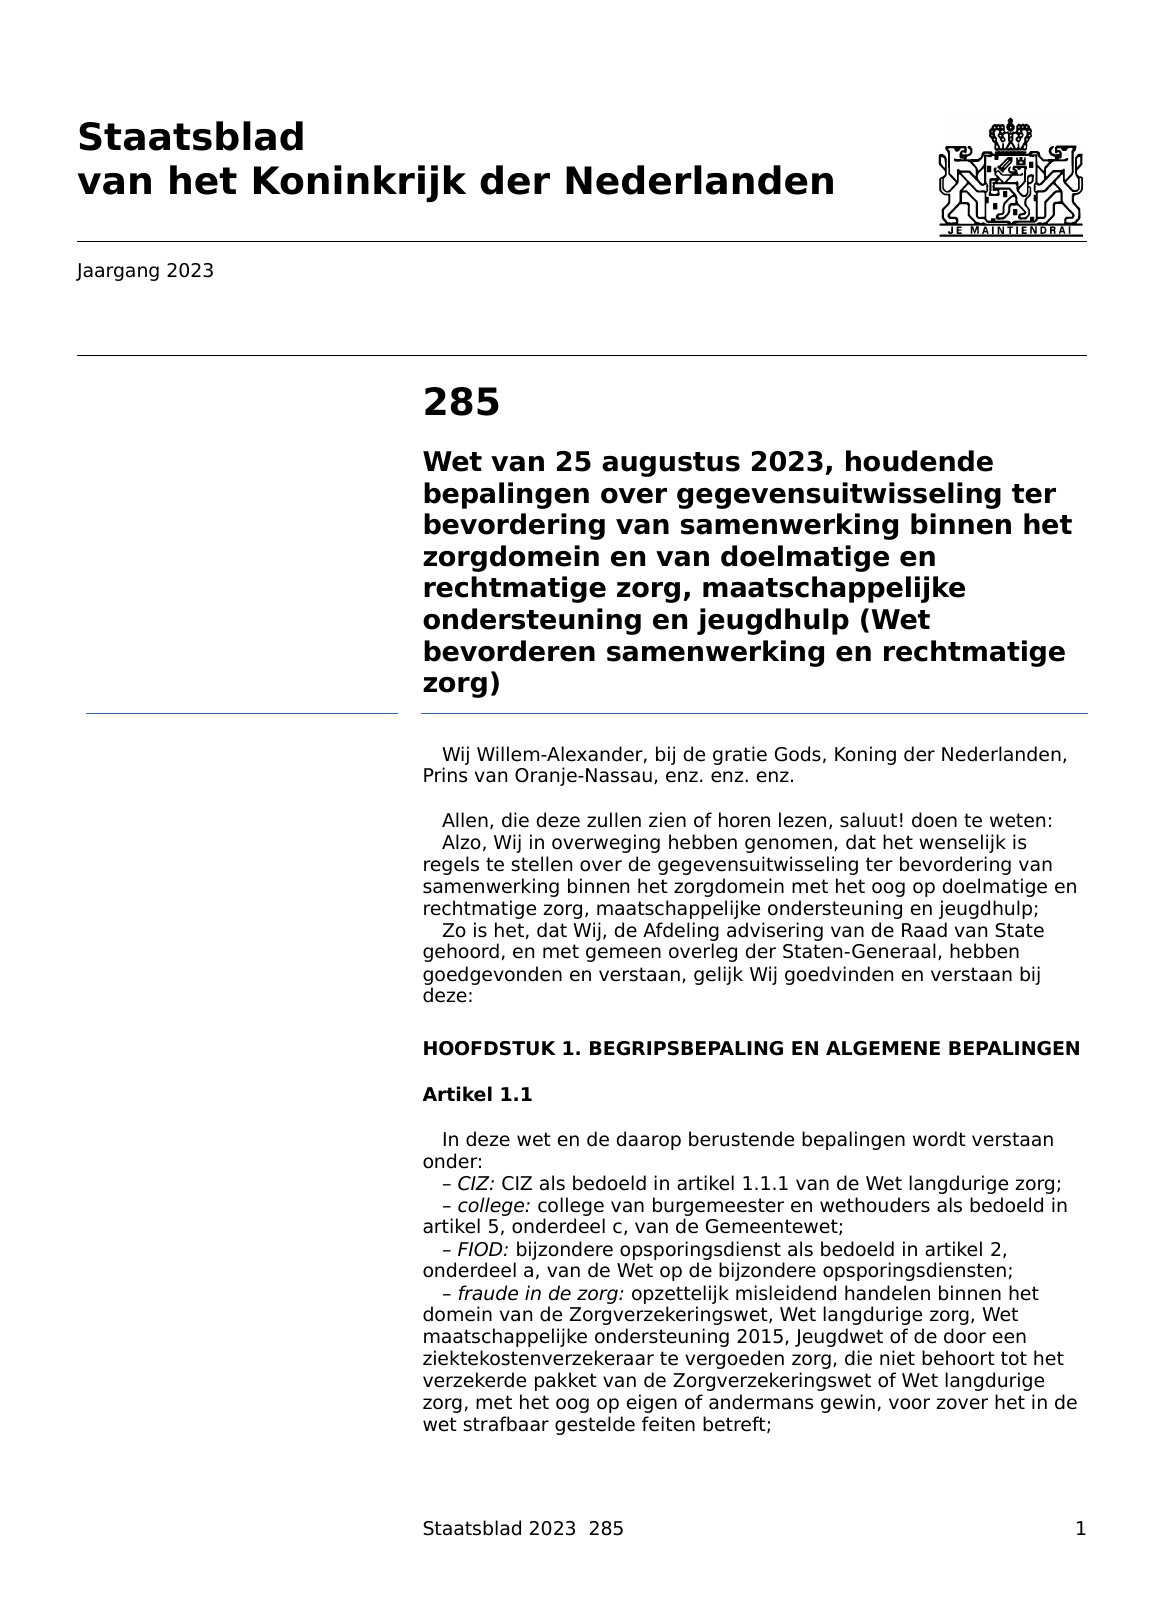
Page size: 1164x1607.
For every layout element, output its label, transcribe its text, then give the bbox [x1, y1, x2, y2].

text Wij Willem-Alexander, bij de gratie Gods, Koning der Nederlanden, Prins van Oranje-Nassau, enz. enz. enz. [422, 743, 1087, 787]
text Wet van 25 augustus 2023, houdende bepalingen over gegevensuitwisseling ter bevordering van samenwerking binnen het zorgdomein en van doelmatige en rechtmatige zorg, maatschappelijke ondersteuning en jeugdhulp (Wet bevorderen samenwerking en rechtmatige zorg) [422, 447, 1087, 699]
text – CIZ: CIZ als bedoeld in artikel 1.1.1 van de Wet langdurige zorg; [422, 1172, 1087, 1194]
subtitle HOOFDSTUK 1. BEGRIPSBEPALING EN ALGEMENE BEPALINGEN [422, 1037, 1087, 1059]
picture [936, 115, 1087, 240]
text Zo is het, dat Wij, de Afdeling advisering van de Raad van State gehoord, en met gemeen overleg der Staten-Generaal, hebben goedgevonden en verstaan, gelijk Wij goedvinden en verstaan bij deze: [422, 919, 1087, 1007]
text – college: college van burgemeester en wethouders als bedoeld in artikel 5, onderdeel c, van de Gemeentewet; [422, 1194, 1087, 1238]
text – fraude in de zorg: opzettelijk misleidend handelen binnen het domein van de Zorgverzekeringswet, Wet langdurige zorg, Wet maatschappelijke ondersteuning 2015, Jeugdwet of de door een ziektekostenverzekeraar te vergoeden zorg, die niet behoort tot het verzekerde pakket van de Zorgverzekeringswet of Wet langdurige zorg, met het oog op eigen of andermans gewin, voor zover het in de wet strafbaar gestelde feiten betreft; [422, 1282, 1087, 1436]
subtitle Artikel 1.1 [422, 1084, 1087, 1106]
text In deze wet en de daarop berustende bepalingen wordt verstaan onder: [422, 1128, 1087, 1172]
text Alzo, Wij in overweging hebben genomen, dat het wenselijk is regels te stellen over de gegevensuitwisseling ter bevordering van samenwerking binnen het zorgdomein met het oog op doelmatige en rechtmatige zorg, maatschappelijke ondersteuning en jeugdhulp; [422, 832, 1087, 919]
table_header [886, 100, 1087, 241]
table_cell Jaargang 2023 [77, 242, 1087, 355]
text Allen, die deze zullen zien of horen lezen, saluut! doen te weten: [422, 809, 1087, 832]
subtitle 285 [422, 381, 1087, 424]
table_header Staatsblad van het Koninkrijk der Nederlanden [77, 100, 886, 241]
text – FIOD: bijzondere opsporingsdienst als bedoeld in artikel 2, onderdeel a, van de Wet op de bijzondere opsporingsdiensten; [422, 1238, 1087, 1282]
